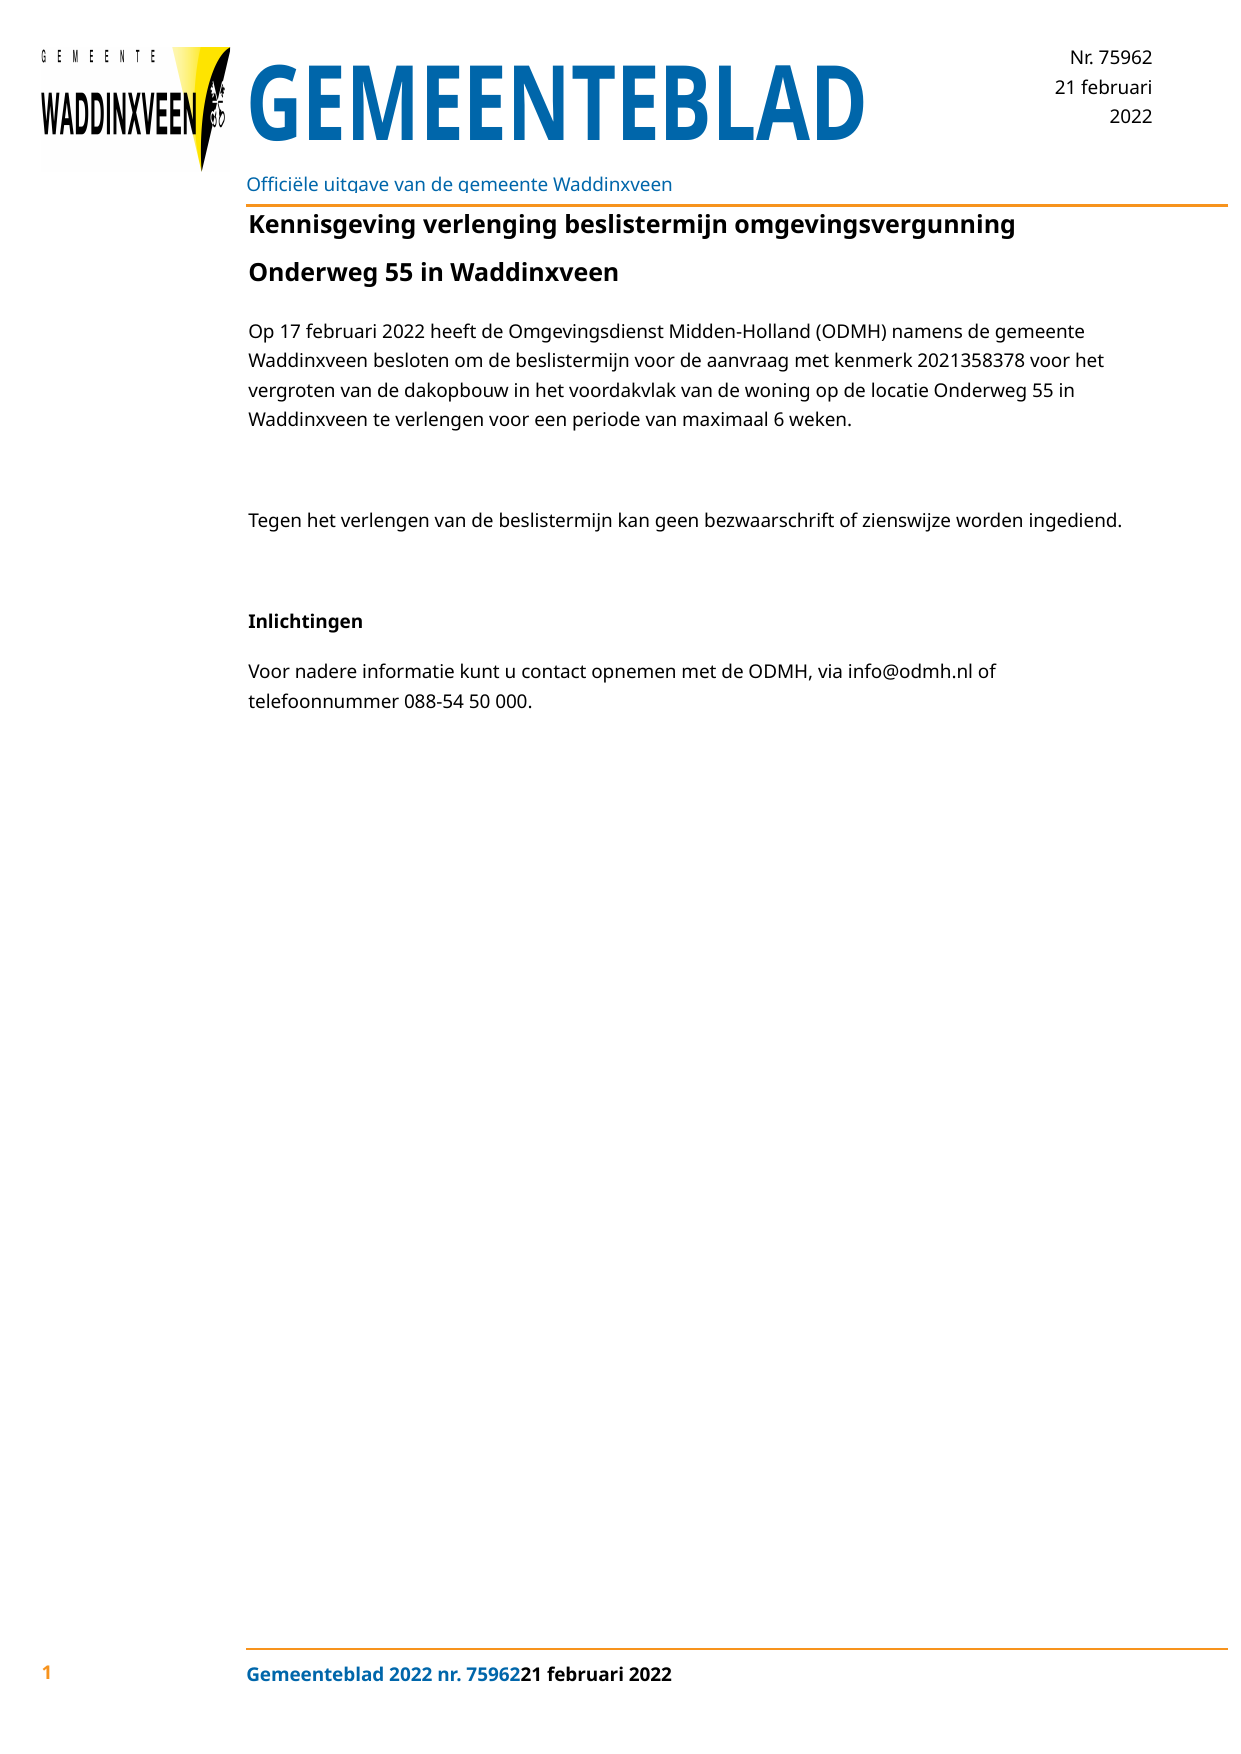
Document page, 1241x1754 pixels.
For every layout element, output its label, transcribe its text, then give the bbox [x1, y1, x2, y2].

text Inlichtingen [248, 608, 1152, 634]
text Voor nadere informatie kunt u contact opnemen met de ODMH, via info@odmh.nl of telefoonnummer 088-54 50 000. [248, 659, 1152, 714]
text Op 17 februari 2022 heeft de Omgevingsdienst Midden-Holland (ODMH) namens de gemeente Waddinxveen besloten om de beslistermijn voor de aanvraag met kenmerk 2021358378 voor het vergroten van de dakopbouw in het voordakvlak van de woning op de locatie Onderweg 55 in Waddinxveen te verlengen voor een periode van maximaal 6 weken. [248, 318, 1152, 432]
text Tegen het verlengen van de beslistermijn kan geen bezwaarschrift of zienswijze worden ingediend. [248, 507, 1152, 533]
text Kennisgeving verlenging beslistermijn omgevingsvergunning Onderweg 55 in Waddinxveen [248, 207, 1152, 288]
picture [41, 47, 231, 172]
